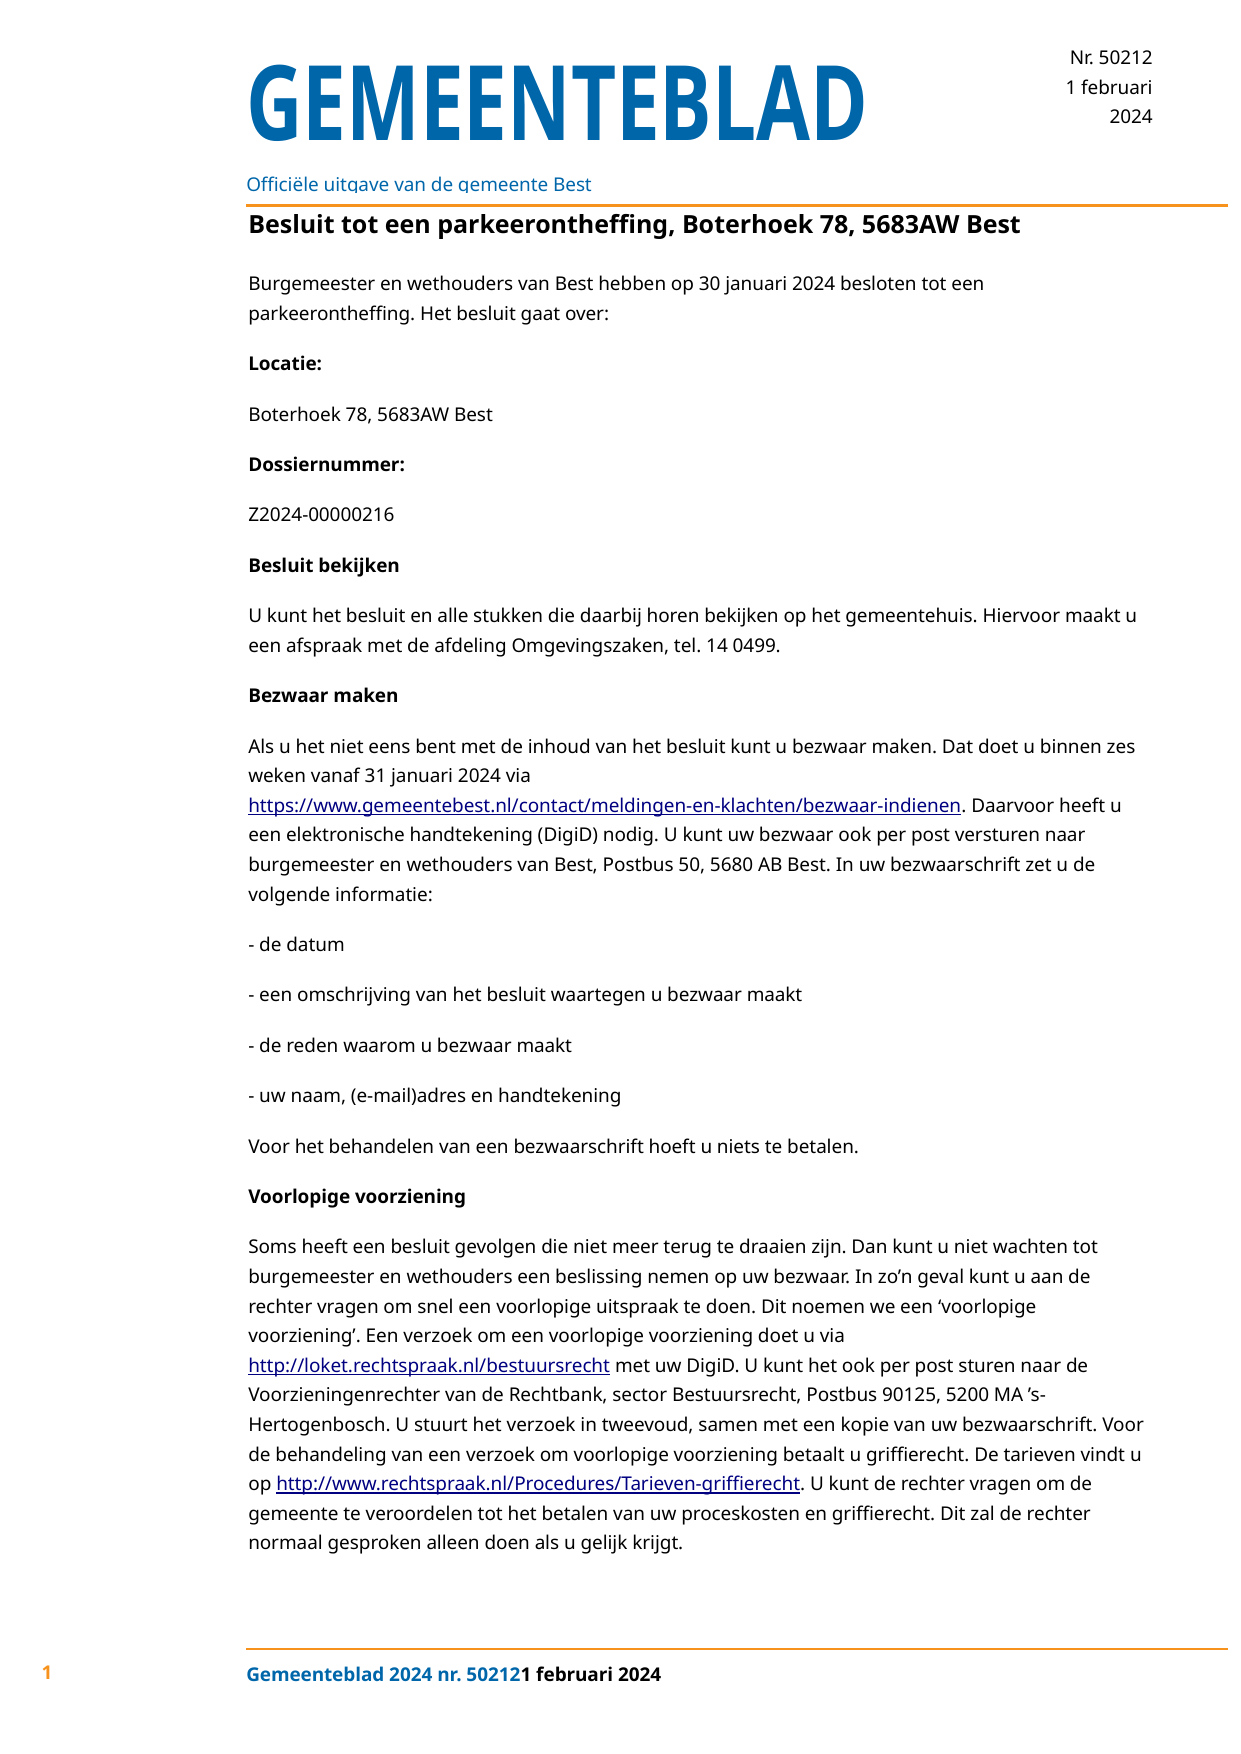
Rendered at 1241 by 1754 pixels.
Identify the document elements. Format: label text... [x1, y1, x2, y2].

text Besluit tot een parkeerontheffing, Boterhoek 78, 5683AW Best [248, 207, 1152, 241]
text Besluit bekijken [248, 552, 1152, 578]
text - de datum [248, 931, 1152, 957]
text Dossiernummer: [248, 451, 1152, 477]
text Voor het behandelen van een bezwaarschrift hoeft u niets te betalen. [248, 1133, 1152, 1158]
text Als u het niet eens bent met de inhoud van het besluit kunt u bezwaar maken. Dat doet u binnen zes weken vanaf 31 januari 2024 via https://www.gemeentebest.nl/contact/meldingen-en-klachten/bezwaar-indienen. Daarvoor heeft u een elektronische handtekening (DigiD) nodig. U kunt uw bezwaar ook per post versturen naar burgemeester en wethouders van Best, Postbus 50, 5680 AB Best. In uw bezwaarschrift zet u de volgende informatie: [248, 733, 1152, 906]
text Locatie: [248, 350, 1152, 376]
text Voorlopige voorziening [248, 1183, 1152, 1209]
picture [41, 47, 231, 172]
text - uw naam, (e-mail)adres en handtekening [248, 1082, 1152, 1108]
text Soms heeft een besluit gevolgen die niet meer terug te draaien zijn. Dan kunt u niet wachten tot burgemeester en wethouders een beslissing nemen op uw bezwaar. In zo’n geval kunt u aan de rechter vragen om snel een voorlopige uitspraak te doen. Dit noemen we een ‘voorlopige voorziening’. Een verzoek om een voorlopige voorziening doet u via http://loket.rechtspraak.nl/bestuursrecht met uw DigiD. U kunt het ook per post sturen naar de Voorzieningenrechter van de Rechtbank, sector Bestuursrecht, Postbus 90125, 5200 MA ’s-Hertogenbosch. U stuurt het verzoek in tweevoud, samen met een kopie van uw bezwaarschrift. Voor de behandeling van een verzoek om voorlopige voorziening betaalt u griffierecht. De tarieven vindt u op http://www.rechtspraak.nl/Procedures/Tarieven-griffierecht. U kunt de rechter vragen om de gemeente te veroordelen tot het betalen van uw proceskosten en griffierecht. Dit zal de rechter normaal gesproken alleen doen als u gelijk krijgt. [248, 1234, 1152, 1555]
text Burgemeester en wethouders van Best hebben op 30 januari 2024 besloten tot een parkeerontheffing. Het besluit gaat over: [248, 270, 1152, 326]
text - een omschrijving van het besluit waartegen u bezwaar maakt [248, 982, 1152, 1007]
text - de reden waarom u bezwaar maakt [248, 1032, 1152, 1058]
text Bezwaar maken [248, 682, 1152, 708]
text Boterhoek 78, 5683AW Best [248, 401, 1152, 426]
text Z2024-00000216 [248, 502, 1152, 527]
text U kunt het besluit en alle stukken die daarbij horen bekijken op het gemeentehuis. Hiervoor maakt u een afspraak met de afdeling Omgevingszaken, tel. 14 0499. [248, 602, 1152, 658]
